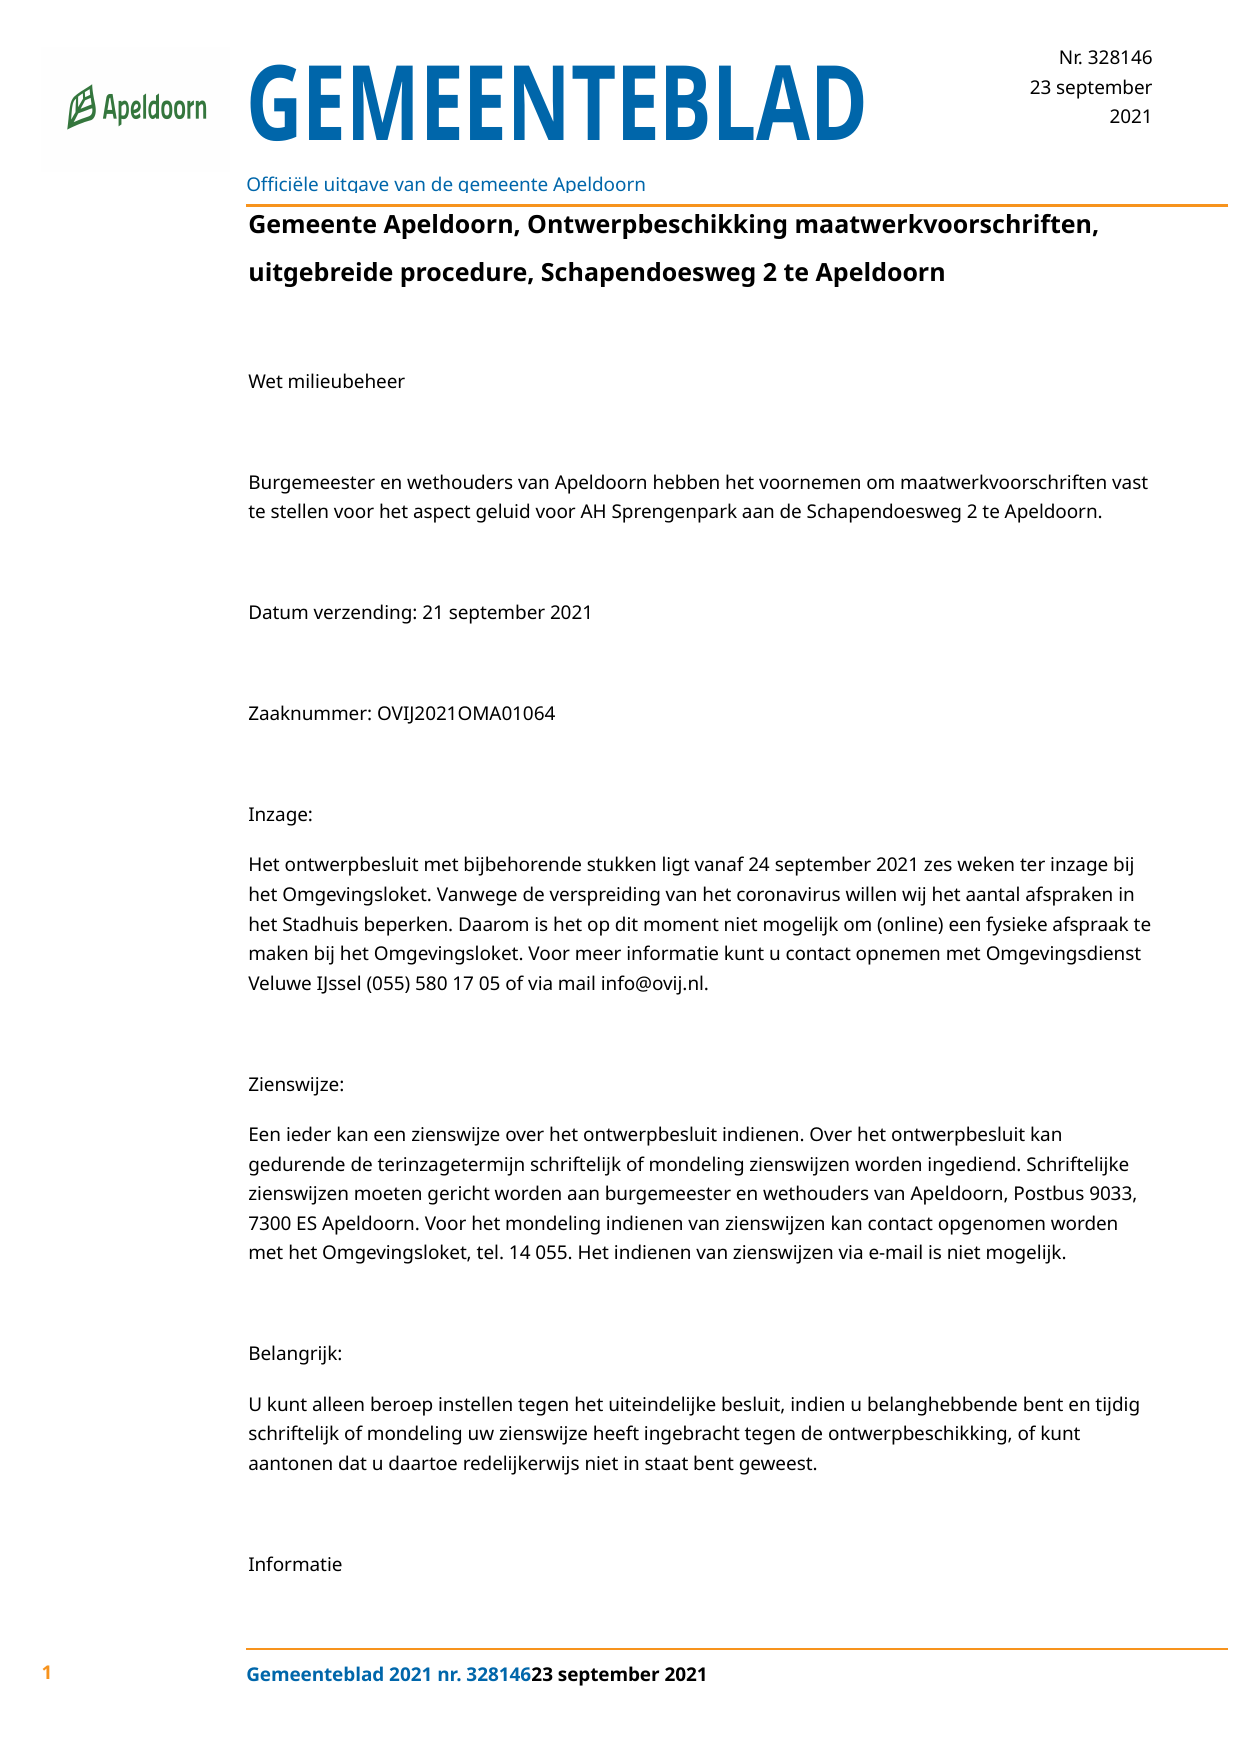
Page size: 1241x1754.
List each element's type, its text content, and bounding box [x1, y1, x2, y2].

text Informatie [248, 1551, 1152, 1577]
text Datum verzending: 21 september 2021 [248, 599, 1152, 625]
text Een ieder kan een zienswijze over het ontwerpbesluit indienen. Over het ontwerpbesluit kan gedurende de terinzagetermijn schriftelijk of mondeling zienswijzen worden ingediend. Schriftelijke zienswijzen moeten gericht worden aan burgemeester en wethouders van Apeldoorn, Postbus 9033, 7300 ES Apeldoorn. Voor het mondeling indienen van zienswijzen kan contact opgenomen worden met het Omgevingsloket, tel. 14 055. Het indienen van zienswijzen via e-mail is niet mogelijk. [248, 1121, 1152, 1265]
text Gemeente Apeldoorn, Ontwerpbeschikking maatwerkvoorschriften, uitgebreide procedure, Schapendoesweg 2 te Apeldoorn [248, 207, 1152, 288]
text Zienswijze: [248, 1071, 1152, 1097]
text U kunt alleen beroep instellen tegen het uiteindelijke besluit, indien u belanghebbende bent en tijdig schriftelijk of mondeling uw zienswijze heeft ingebracht tegen de ontwerpbeschikking, of kunt aantonen dat u daartoe redelijkerwijs niet in staat bent geweest. [248, 1391, 1152, 1476]
text Zaaknummer: OVIJ2021OMA01064 [248, 700, 1152, 726]
text Wet milieubeheer [248, 368, 1152, 394]
text Belangrijk: [248, 1340, 1152, 1366]
text Het ontwerpbesluit met bijbehorende stukken ligt vanaf 24 september 2021 zes weken ter inzage bij het Omgevingsloket. Vanwege de verspreiding van het coronavirus willen wij het aantal afspraken in het Stadhuis beperken. Daarom is het op dit moment niet mogelijk om (online) een fysieke afspraak te maken bij het Omgevingsloket. Voor meer informatie kunt u contact opnemen met Omgevingsdienst Veluwe IJssel (055) 580 17 05 of via mail info@ovij.nl. [248, 852, 1152, 996]
text Inzage: [248, 801, 1152, 827]
text Burgemeester en wethouders van Apeldoorn hebben het voornemen om maatwerkvoorschriften vast te stellen voor het aspect geluid voor AH Sprengenpark aan de Schapendoesweg 2 te Apeldoorn. [248, 469, 1152, 524]
picture [41, 47, 231, 172]
